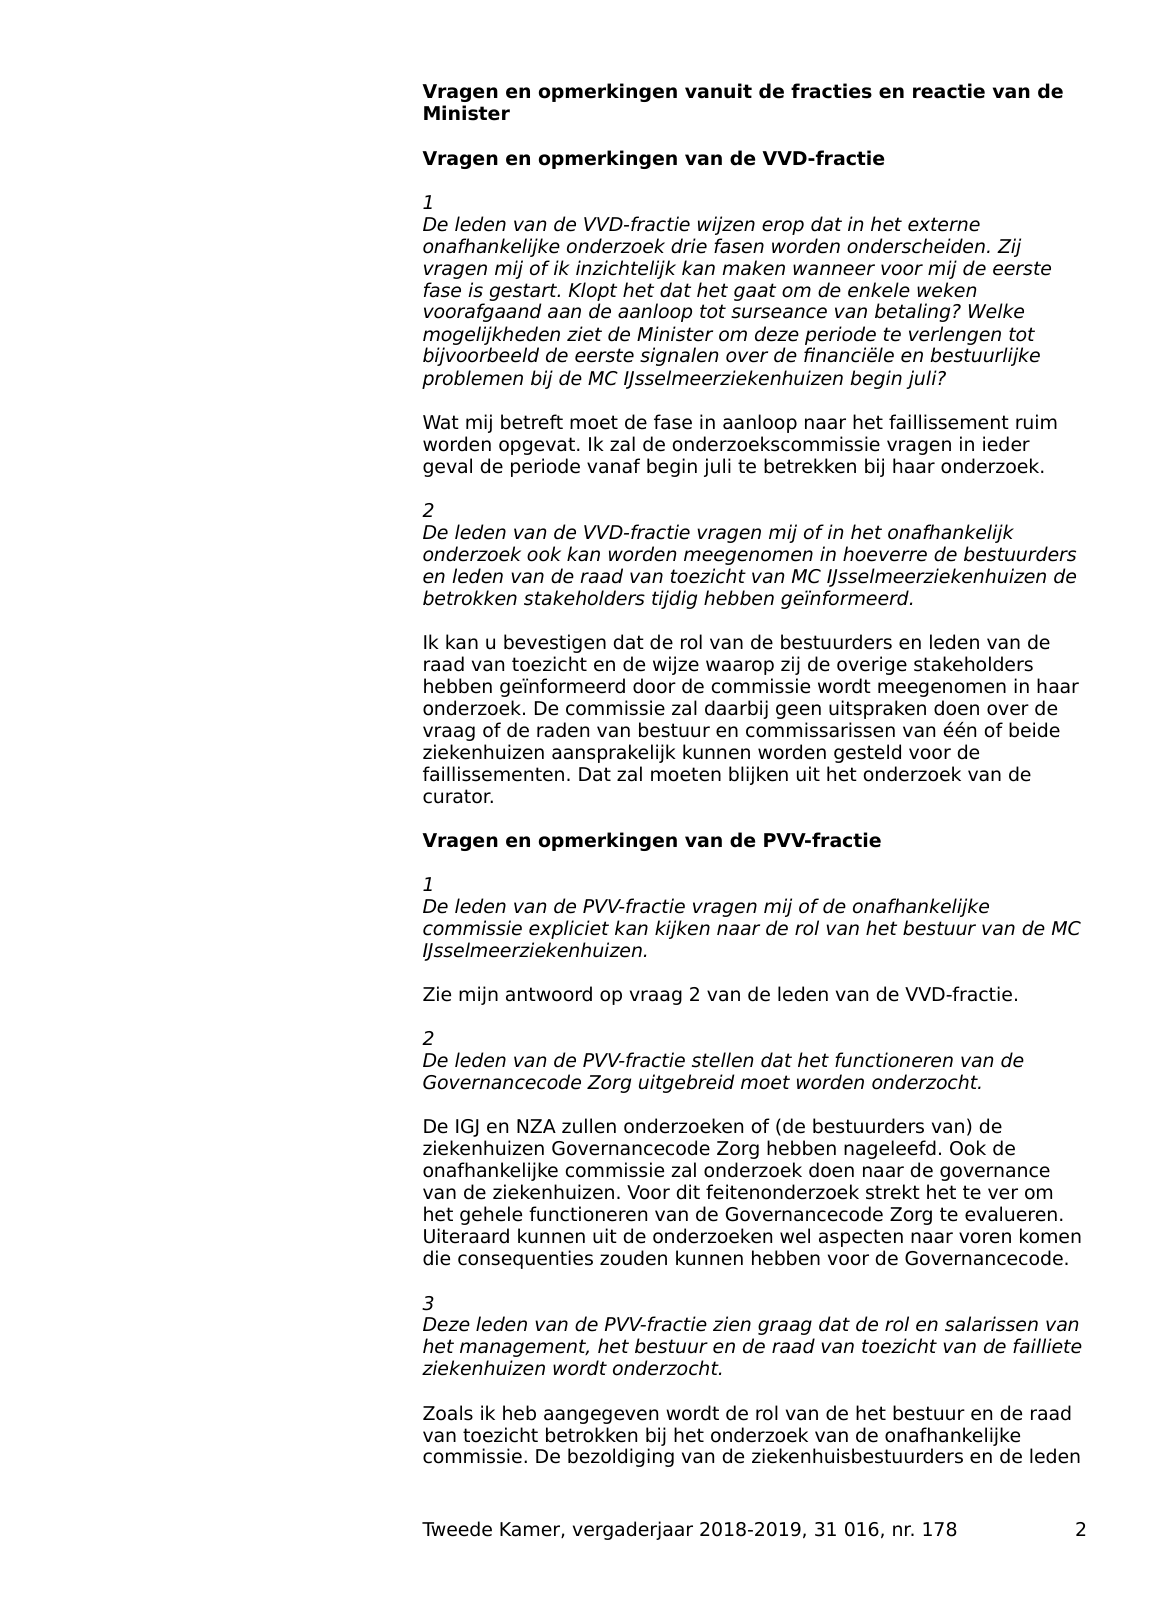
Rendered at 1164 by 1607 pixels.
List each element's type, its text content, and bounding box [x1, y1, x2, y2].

text 2 [422, 1028, 1087, 1050]
text De leden van de VVD-fractie vragen mij of in het onafhankelijk onderzoek ook kan worden meegenomen in hoeverre de bestuurders en leden van de raad van toezicht van MC IJsselmeerziekenhuizen de betrokken stakeholders tijdig hebben geïnformeerd. [422, 522, 1087, 609]
text De IGJ en NZA zullen onderzoeken of (de bestuurders van) de ziekenhuizen Governancecode Zorg hebben nageleefd. Ook de onafhankelijke commissie zal onderzoek doen naar de governance van de ziekenhuizen. Voor dit feitenonderzoek strekt het te ver om het gehele functioneren van de Governancecode Zorg te evalueren. Uiteraard kunnen uit de onderzoeken wel aspecten naar voren komen die consequenties zouden kunnen hebben voor de Governancecode. [422, 1116, 1087, 1270]
text Wat mij betreft moet de fase in aanloop naar het faillissement ruim worden opgevat. Ik zal de onderzoekscommissie vragen in ieder geval de periode vanaf begin juli te betrekken bij haar onderzoek. [422, 412, 1087, 477]
subtitle Vragen en opmerkingen van de PVV-fractie [422, 830, 1087, 852]
text 2 [422, 500, 1087, 522]
subtitle Vragen en opmerkingen van de VVD-fractie [422, 147, 1087, 169]
text Deze leden van de PVV-fractie zien graag dat de rol en salarissen van het management, het bestuur en de raad van toezicht van de failliete ziekenhuizen wordt onderzocht. [422, 1314, 1087, 1380]
text Zie mijn antwoord op vraag 2 van de leden van de VVD-fractie. [422, 984, 1087, 1006]
text Zoals ik heb aangegeven wordt de rol van de het bestuur en de raad van toezicht betrokken bij het onderzoek van de onafhankelijke commissie. De bezoldiging van de ziekenhuisbestuurders en de leden [422, 1402, 1087, 1468]
text Ik kan u bevestigen dat de rol van de bestuurders en leden van de raad van toezicht en de wijze waarop zij de overige stakeholders hebben geïnformeerd door de commissie wordt meegenomen in haar onderzoek. De commissie zal daarbij geen uitspraken doen over de vraag of de raden van bestuur en commissarissen van één of beide ziekenhuizen aansprakelijk kunnen worden gesteld voor de faillissementen. Dat zal moeten blijken uit het onderzoek van de curator. [422, 632, 1087, 808]
text 1 [422, 192, 1087, 213]
subtitle Vragen en opmerkingen vanuit de fracties en reactie van de Minister [422, 81, 1087, 125]
text De leden van de VVD-fractie wijzen erop dat in het externe onafhankelijke onderzoek drie fasen worden onderscheiden. Zij vragen mij of ik inzichtelijk kan maken wanneer voor mij de eerste fase is gestart. Klopt het dat het gaat om de enkele weken voorafgaand aan de aanloop tot surseance van betaling? Welke mogelijkheden ziet de Minister om deze periode te verlengen tot bijvoorbeeld de eerste signalen over de financiële en bestuurlijke problemen bij de MC IJsselmeerziekenhuizen begin juli? [422, 213, 1087, 389]
text De leden van de PVV-fractie vragen mij of de onafhankelijke commissie expliciet kan kijken naar de rol van het bestuur van de MC IJsselmeerziekenhuizen. [422, 896, 1087, 962]
text 1 [422, 874, 1087, 896]
text De leden van de PVV-fractie stellen dat het functioneren van de Governancecode Zorg uitgebreid moet worden onderzocht. [422, 1050, 1087, 1094]
text 3 [422, 1292, 1087, 1314]
